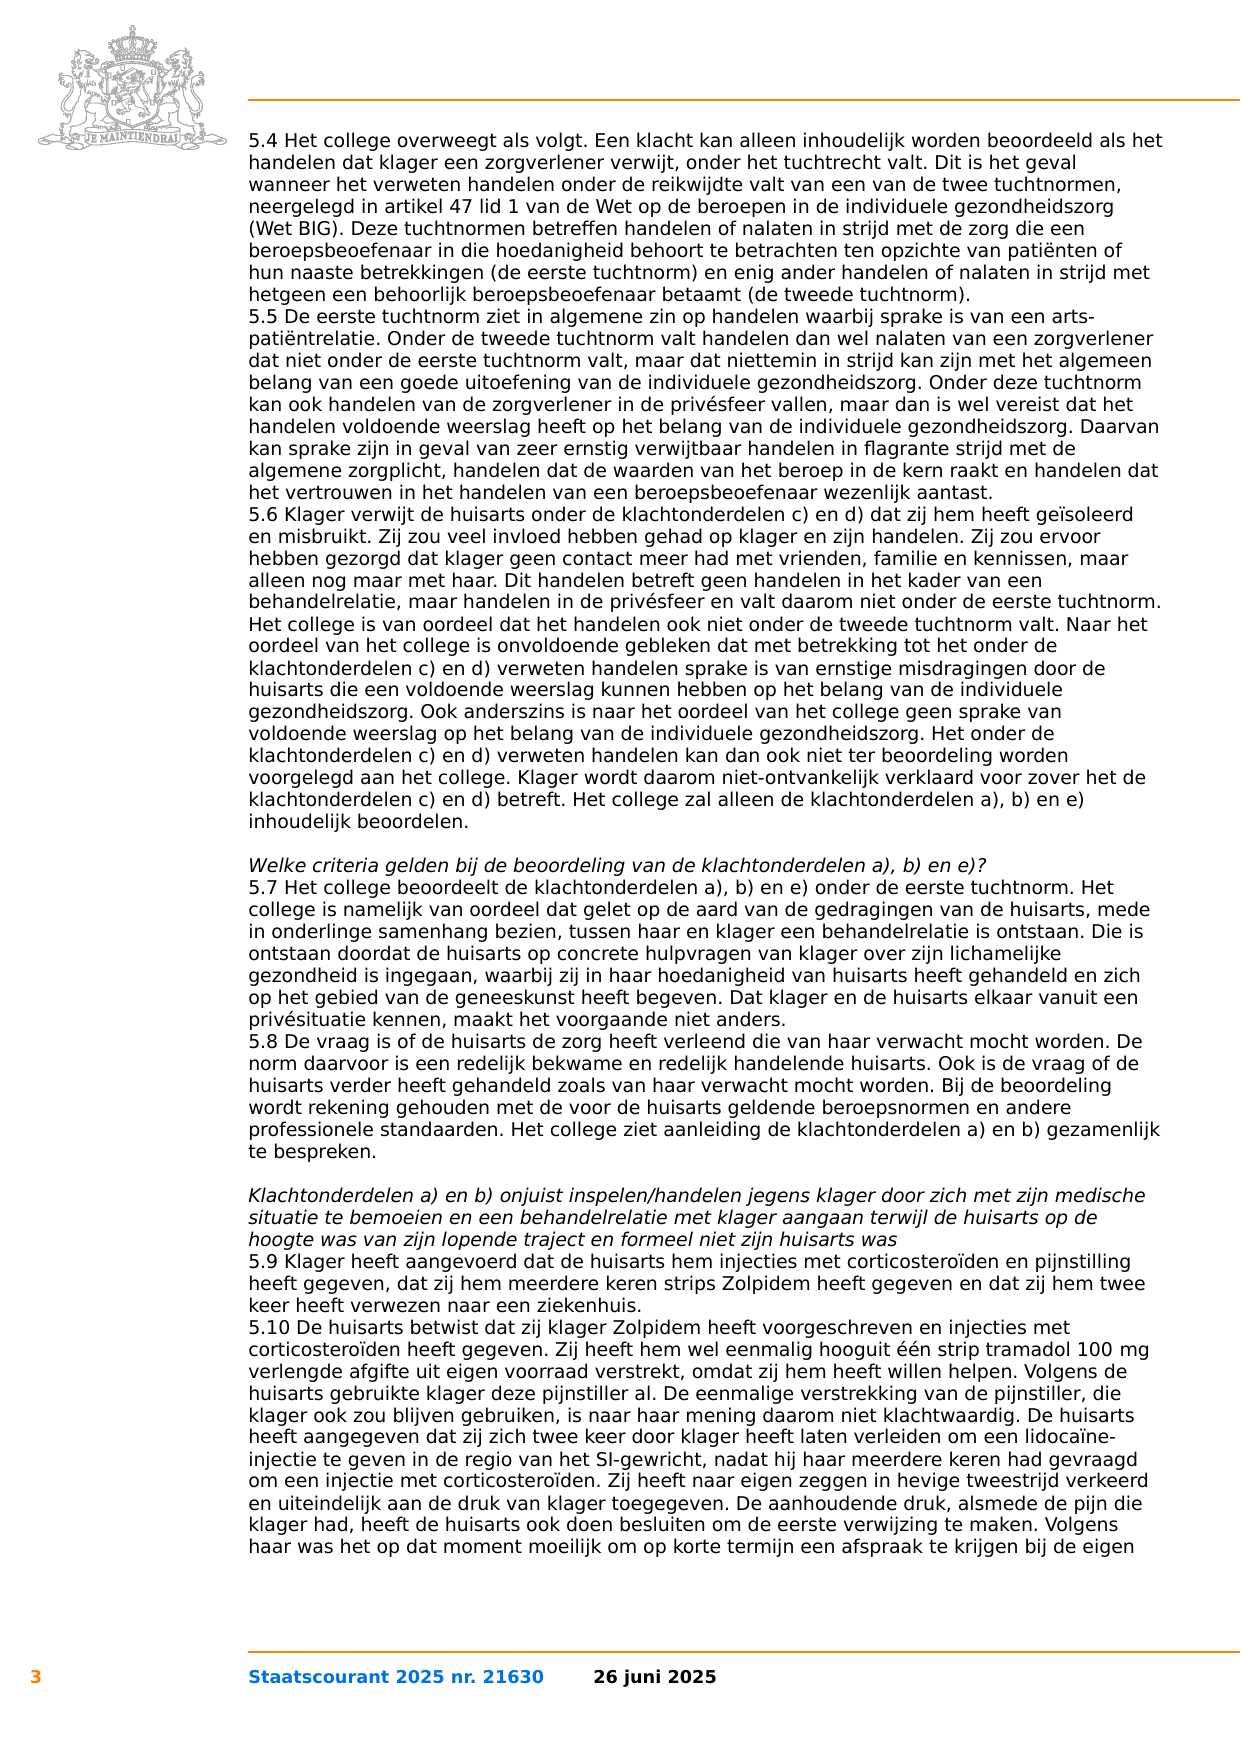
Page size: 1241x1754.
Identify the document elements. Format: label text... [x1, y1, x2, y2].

text 5.6 Klager verwijt de huisarts onder de klachtonderdelen c) en d) dat zij hem heeft geïsoleerd en misbruikt. Zij zou veel invloed hebben gehad op klager en zijn handelen. Zij zou ervoor hebben gezorgd dat klager geen contact meer had met vrienden, familie en kennissen, maar alleen nog maar met haar. Dit handelen betreft geen handelen in het kader van een behandelrelatie, maar handelen in de privésfeer en valt daarom niet onder de eerste tuchtnorm. Het college is van oordeel dat het handelen ook niet onder de tweede tuchtnorm valt. Naar het oordeel van het college is onvoldoende gebleken dat met betrekking tot het onder de klachtonderdelen c) en d) verweten handelen sprake is van ernstige misdragingen door de huisarts die een voldoende weerslag kunnen hebben op het belang van de individuele gezondheidszorg. Ook anderszins is naar het oordeel van het college geen sprake van voldoende weerslag op het belang van de individuele gezondheidszorg. Het onder de klachtonderdelen c) en d) verweten handelen kan dan ook niet ter beoordeling worden voorgelegd aan het college. Klager wordt daarom niet-ontvankelijk verklaard voor zover het de klachtonderdelen c) en d) betreft. Het college zal alleen de klachtonderdelen a), b) en e) inhoudelijk beoordelen. [248, 503, 1163, 833]
text 5.10 De huisarts betwist dat zij klager Zolpidem heeft voorgeschreven en injecties met corticosteroïden heeft gegeven. Zij heeft hem wel eenmalig hooguit één strip tramadol 100 mg verlengde afgifte uit eigen voorraad verstrekt, omdat zij hem heeft willen helpen. Volgens de huisarts gebruikte klager deze pijnstiller al. De eenmalige verstrekking van de pijnstiller, die klager ook zou blijven gebruiken, is naar haar mening daarom niet klachtwaardig. De huisarts heeft aangegeven dat zij zich twee keer door klager heeft laten verleiden om een lidocaïne-injectie te geven in de regio van het SI-gewricht, nadat hij haar meerdere keren had gevraagd om een injectie met corticosteroïden. Zij heeft naar eigen zeggen in hevige tweestrijd verkeerd en uiteindelijk aan de druk van klager toegegeven. De aanhoudende druk, alsmede de pijn die klager had, heeft de huisarts ook doen besluiten om de eerste verwijzing te maken. Volgens haar was het op dat moment moeilijk om op korte termijn een afspraak te krijgen bij de eigen [248, 1317, 1163, 1558]
text 5.9 Klager heeft aangevoerd dat de huisarts hem injecties met corticosteroïden en pijnstilling heeft gegeven, dat zij hem meerdere keren strips Zolpidem heeft gegeven en dat zij hem twee keer heeft verwezen naar een ziekenhuis. [248, 1251, 1163, 1317]
text 5.8 De vraag is of de huisarts de zorg heeft verleend die van haar verwacht mocht worden. De norm daarvoor is een redelijk bekwame en redelijk handelende huisarts. Ook is de vraag of de huisarts verder heeft gehandeld zoals van haar verwacht mocht worden. Bij de beoordeling wordt rekening gehouden met de voor de huisarts geldende beroepsnormen en andere professionele standaarden. Het college ziet aanleiding de klachtonderdelen a) en b) gezamenlijk te bespreken. [248, 1031, 1163, 1163]
subtitle Welke criteria gelden bij de beoordeling van de klachtonderdelen a), b) en e)? [248, 855, 1163, 877]
text 5.4 Het college overweegt als volgt. Een klacht kan alleen inhoudelijk worden beoordeeld als het handelen dat klager een zorgverlener verwijt, onder het tuchtrecht valt. Dit is het geval wanneer het verweten handelen onder de reikwijdte valt van een van de twee tuchtnormen, neergelegd in artikel 47 lid 1 van de Wet op de beroepen in de individuele gezondheidszorg (Wet BIG). Deze tuchtnormen betreffen handelen of nalaten in strijd met de zorg die een beroepsbeoefenaar in die hoedanigheid behoort te betrachten ten opzichte van patiënten of hun naaste betrekkingen (de eerste tuchtnorm) en enig ander handelen of nalaten in strijd met hetgeen een behoorlijk beroepsbeoefenaar betaamt (de tweede tuchtnorm). [248, 130, 1163, 306]
text 5.7 Het college beoordeelt de klachtonderdelen a), b) en e) onder de eerste tuchtnorm. Het college is namelijk van oordeel dat gelet op de aard van de gedragingen van de huisarts, mede in onderlinge samenhang bezien, tussen haar en klager een behandelrelatie is ontstaan. Die is ontstaan doordat de huisarts op concrete hulpvragen van klager over zijn lichamelijke gezondheid is ingegaan, waarbij zij in haar hoedanigheid van huisarts heeft gehandeld en zich op het gebied van de geneeskunst heeft begeven. Dat klager en de huisarts elkaar vanuit een privésituatie kennen, maakt het voorgaande niet anders. [248, 877, 1163, 1031]
picture [38, 25, 227, 150]
subtitle Klachtonderdelen a) en b) onjuist inspelen/handelen jegens klager door zich met zijn medische situatie te bemoeien en een behandelrelatie met klager aangaan terwijl de huisarts op de hoogte was van zijn lopende traject en formeel niet zijn huisarts was [248, 1185, 1163, 1251]
text 5.5 De eerste tuchtnorm ziet in algemene zin op handelen waarbij sprake is van een arts-patiëntrelatie. Onder de tweede tuchtnorm valt handelen dan wel nalaten van een zorgverlener dat niet onder de eerste tuchtnorm valt, maar dat niettemin in strijd kan zijn met het algemeen belang van een goede uitoefening van de individuele gezondheidszorg. Onder deze tuchtnorm kan ook handelen van de zorgverlener in de privésfeer vallen, maar dan is wel vereist dat het handelen voldoende weerslag heeft op het belang van de individuele gezondheidszorg. Daarvan kan sprake zijn in geval van zeer ernstig verwijtbaar handelen in flagrante strijd met de algemene zorgplicht, handelen dat de waarden van het beroep in de kern raakt en handelen dat het vertrouwen in het handelen van een beroepsbeoefenaar wezenlijk aantast. [248, 306, 1163, 503]
